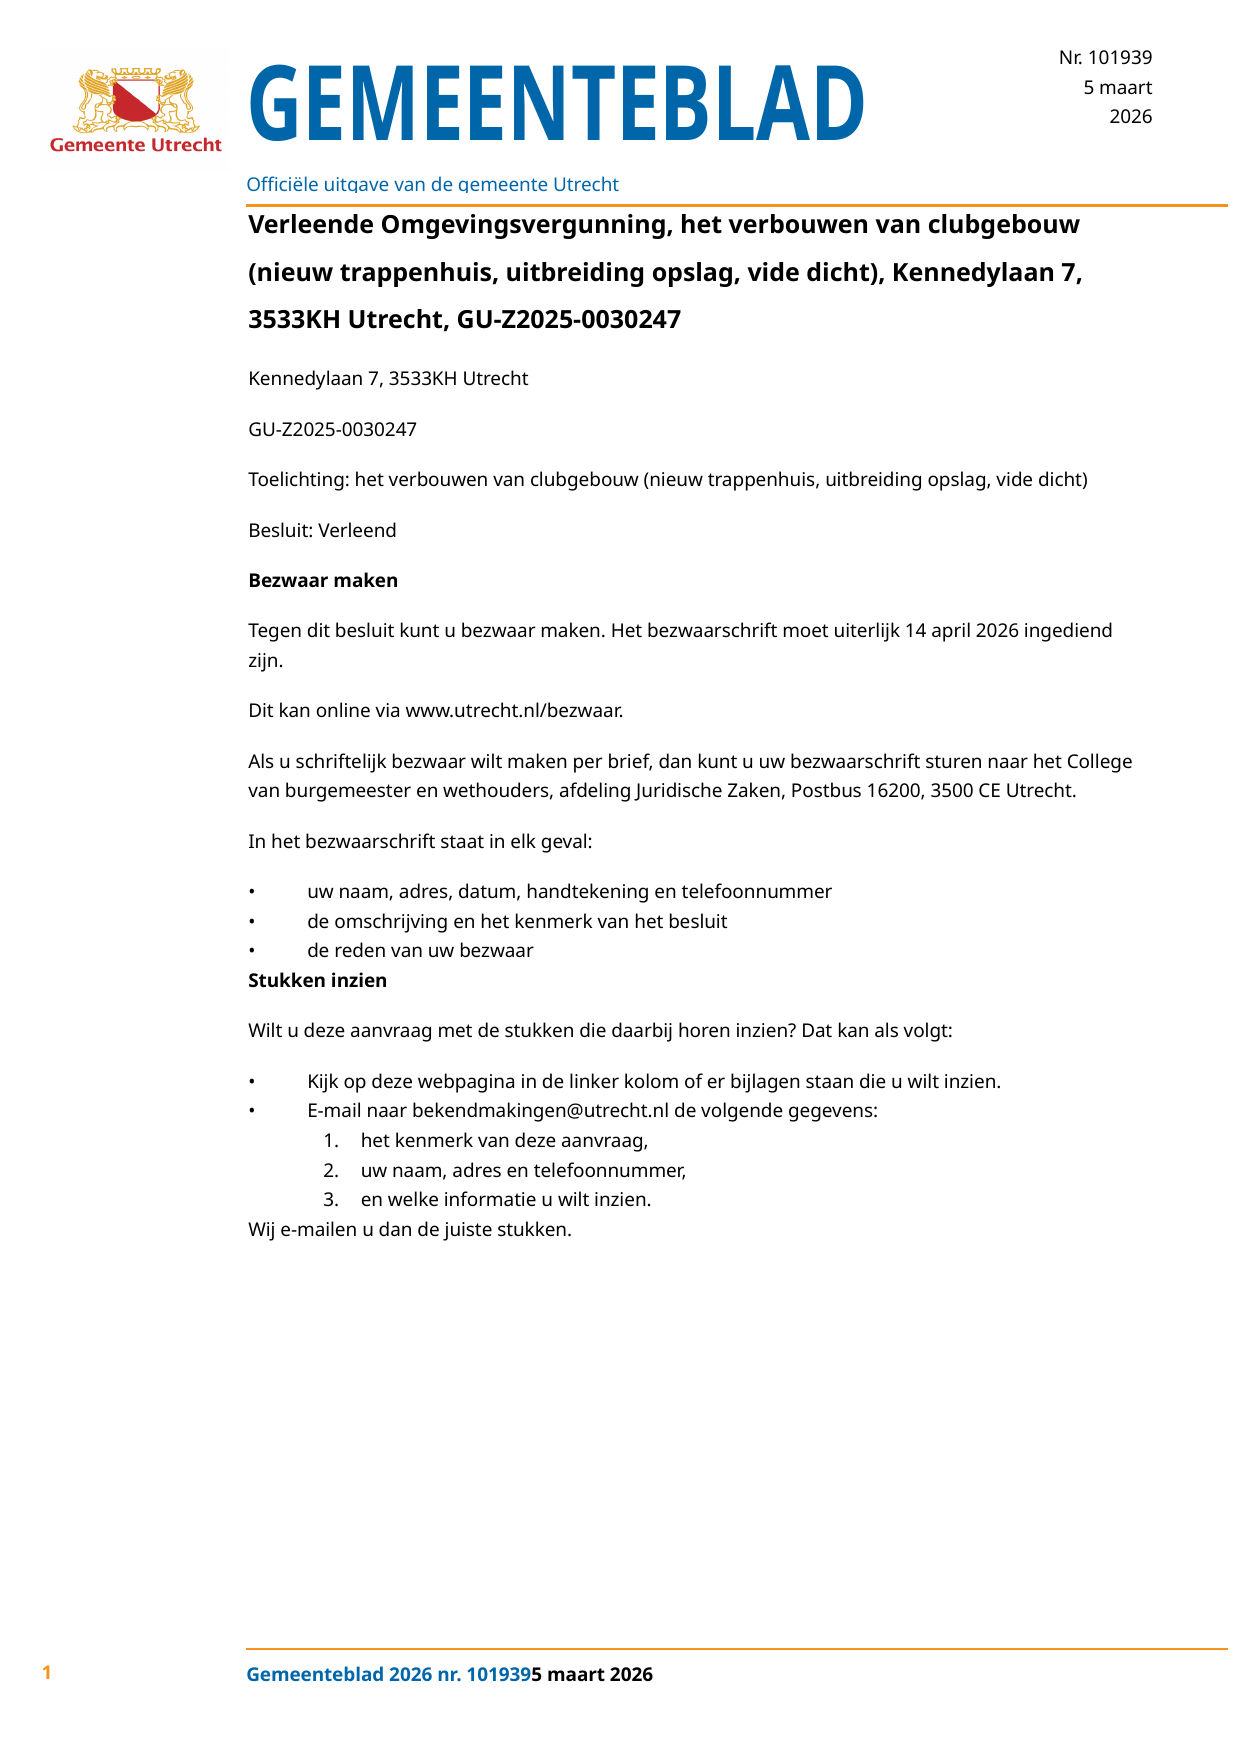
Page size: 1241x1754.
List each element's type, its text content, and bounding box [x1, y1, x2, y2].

text GU-Z2025-0030247 [248, 416, 1152, 442]
list het kenmerk van deze aanvraag, [323, 1127, 1152, 1153]
picture [41, 47, 231, 172]
text Bezwaar maken [248, 567, 1152, 593]
list uw naam, adres, datum, handtekening en telefoonnummer [248, 878, 1152, 904]
list de reden van uw bezwaar [248, 938, 1152, 963]
text Wij e-mailen u dan de juiste stukken. [248, 1216, 1152, 1242]
text Besluit: Verleend [248, 517, 1152, 542]
text Stukken inzien [248, 967, 1152, 993]
text Wilt u deze aanvraag met de stukken die daarbij horen inzien? Dat kan als volgt: [248, 1018, 1152, 1043]
text Dit kan online via www.utrecht.nl/bezwaar. [248, 698, 1152, 723]
text Toelichting: het verbouwen van clubgebouw (nieuw trappenhuis, uitbreiding opslag, vide dicht) [248, 466, 1152, 492]
text Als u schriftelijk bezwaar wilt maken per brief, dan kunt u uw bezwaarschrift sturen naar het College van burgemeester en wethouders, afdeling Juridische Zaken, Postbus 16200, 3500 CE Utrecht. [248, 748, 1152, 803]
text Verleende Omgevingsvergunning, het verbouwen van clubgebouw (nieuw trappenhuis, uitbreiding opslag, vide dicht), Kennedylaan 7, 3533KH Utrecht, GU-Z2025-0030247 [248, 207, 1152, 336]
text Tegen dit besluit kunt u bezwaar maken. Het bezwaarschrift moet uiterlijk 14 april 2026 ingediend zijn. [248, 618, 1152, 673]
text In het bezwaarschrift staat in elk geval: [248, 828, 1152, 854]
list Kijk op deze webpagina in de linker kolom of er bijlagen staan die u wilt inzien. [248, 1068, 1152, 1094]
list E-mail naar bekendmakingen@utrecht.nl de volgende gegevens: [248, 1098, 1152, 1123]
list de omschrijving en het kenmerk van het besluit [248, 908, 1152, 934]
list en welke informatie u wilt inzien. [323, 1186, 1152, 1212]
list uw naam, adres en telefoonnummer, [323, 1157, 1152, 1182]
text Kennedylaan 7, 3533KH Utrecht [248, 366, 1152, 391]
